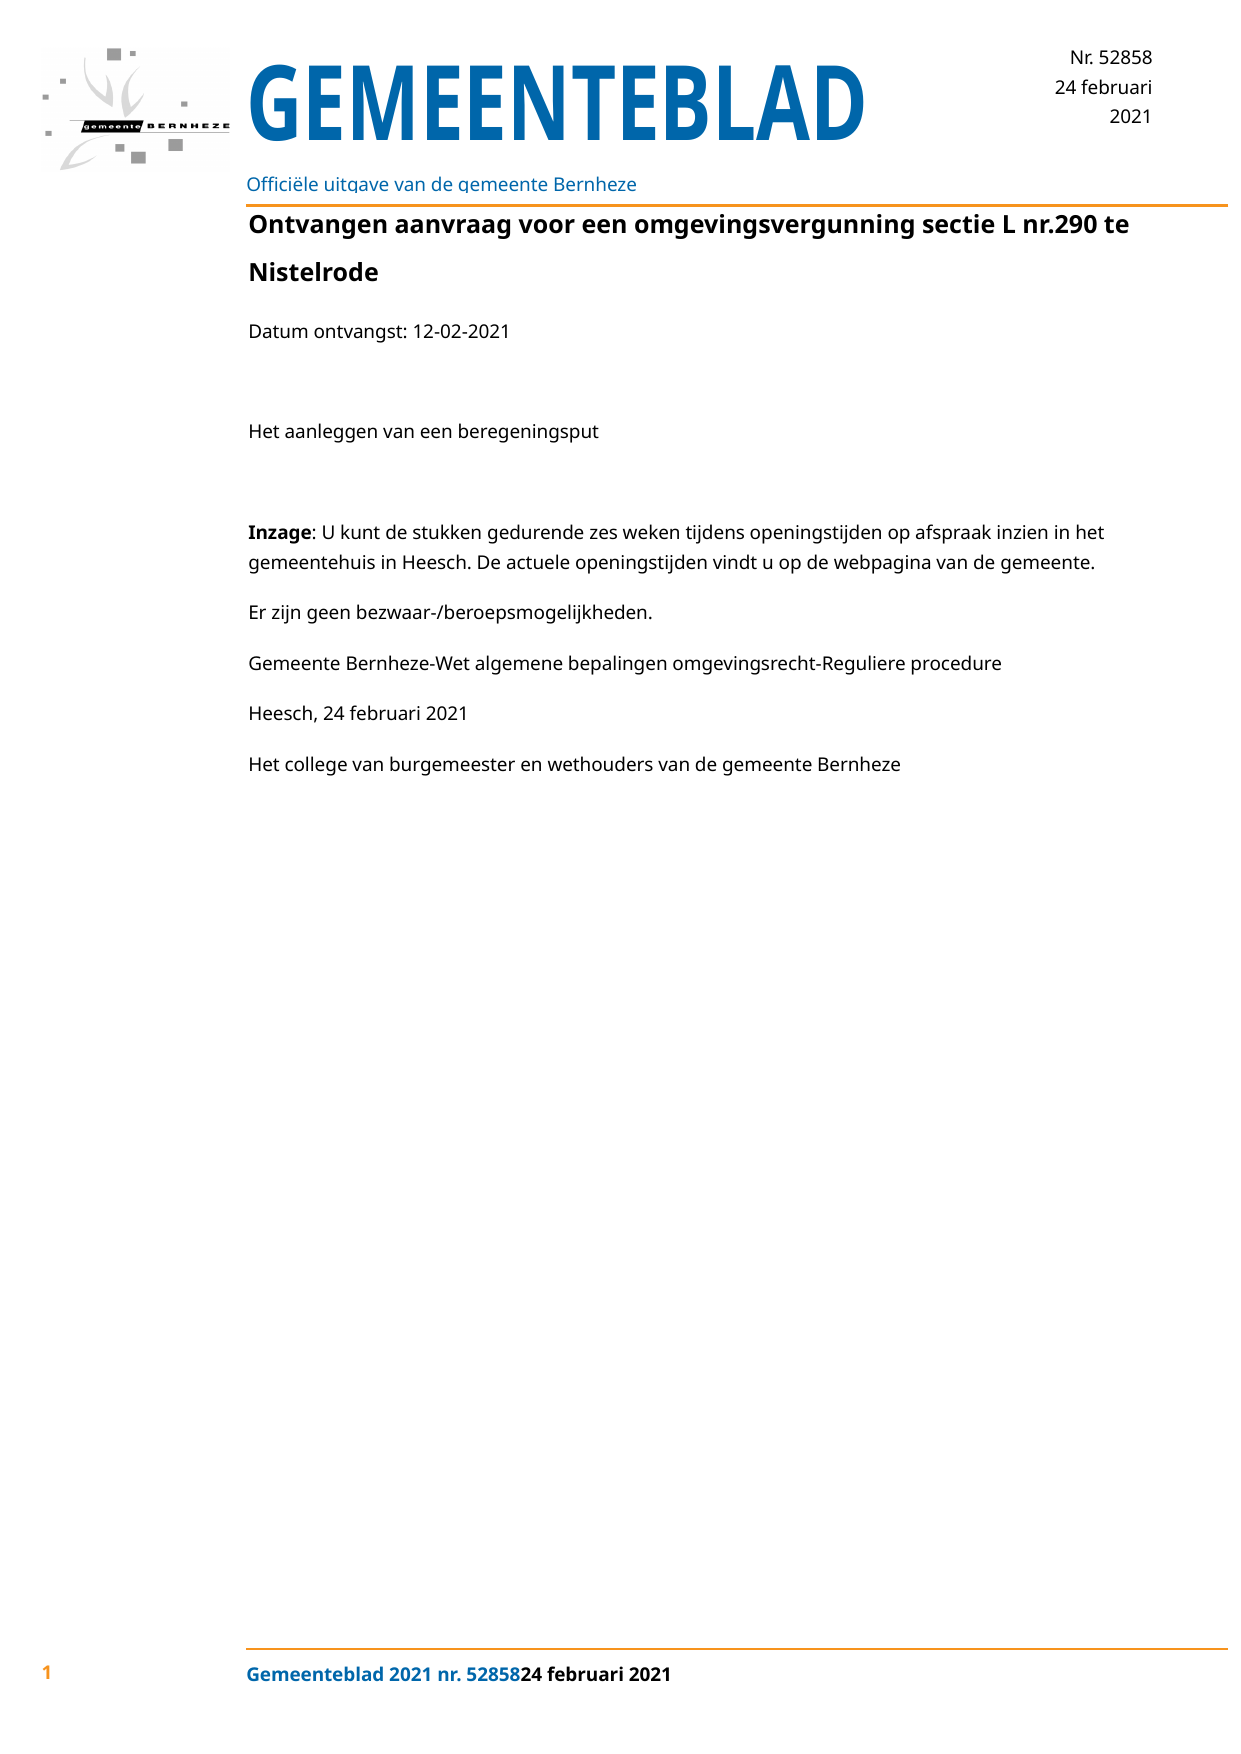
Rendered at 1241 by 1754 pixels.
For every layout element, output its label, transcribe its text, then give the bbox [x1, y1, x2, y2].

text Inzage: U kunt de stukken gedurende zes weken tijdens openingstijden op afspraak inzien in het gemeentehuis in Heesch. De actuele openingstijden vindt u op de webpagina van de gemeente. [248, 519, 1152, 575]
text Er zijn geen bezwaar-/beroepsmogelijkheden. [248, 599, 1152, 625]
text Het aanleggen van een beregeningsput [248, 419, 1152, 444]
text Het college van burgemeester en wethouders van de gemeente Bernheze [248, 751, 1152, 777]
picture [41, 47, 231, 172]
text Ontvangen aanvraag voor een omgevingsvergunning sectie L nr.290 te Nistelrode [248, 207, 1152, 288]
text Gemeente Bernheze-Wet algemene bepalingen omgevingsrecht-Reguliere procedure [248, 650, 1152, 676]
text Datum ontvangst: 12-02-2021 [248, 318, 1152, 344]
text Heesch, 24 februari 2021 [248, 700, 1152, 726]
